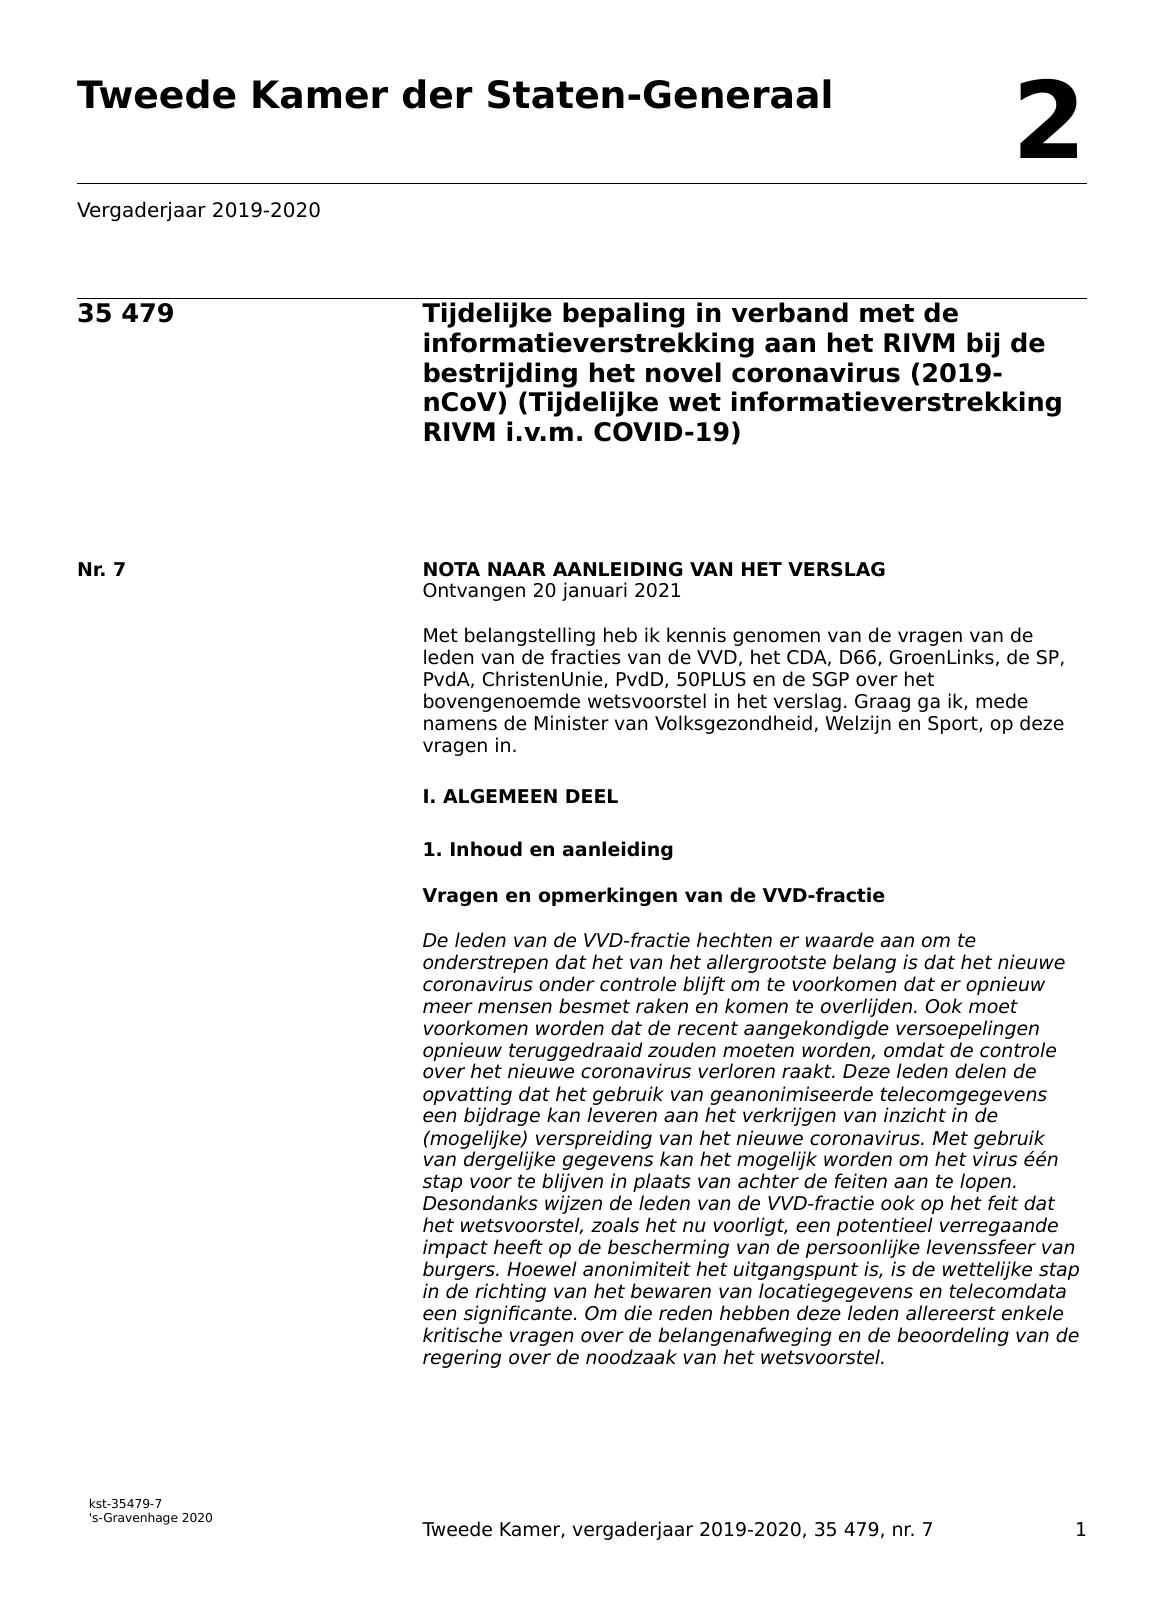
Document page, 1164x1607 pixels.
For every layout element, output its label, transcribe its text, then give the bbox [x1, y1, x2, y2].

subtitle Vragen en opmerkingen van de VVD-fractie [422, 885, 1087, 907]
subtitle 1. Inhoud en aanleiding [422, 838, 1087, 860]
text De leden van de VVD-fractie hechten er waarde aan om te onderstrepen dat het van het allergrootste belang is dat het nieuwe coronavirus onder controle blijft om te voorkomen dat er opnieuw meer mensen besmet raken en komen te overlijden. Ook moet voorkomen worden dat de recent aangekondigde versoepelingen opnieuw teruggedraaid zouden moeten worden, omdat de controle over het nieuwe coronavirus verloren raakt. Deze leden delen de opvatting dat het gebruik van geanonimiseerde telecomgegevens een bijdrage kan leveren aan het verkrijgen van inzicht in de (mogelijke) verspreiding van het nieuwe coronavirus. Met gebruik van dergelijke gegevens kan het mogelijk worden om het virus één stap voor te blijven in plaats van achter de feiten aan te lopen. Desondanks wijzen de leden van de VVD-fractie ook op het feit dat het wetsvoorstel, zoals het nu voorligt, een potentieel verregaande impact heeft op de bescherming van de persoonlijke levenssfeer van burgers. Hoewel anonimiteit het uitgangspunt is, is de wettelijke stap in de richting van het bewaren van locatiegegevens en telecomdata een significante. Om die reden hebben deze leden allereerst enkele kritische vragen over de belangenafweging en de beoordeling van de regering over de noodzaak van het wetsvoorstel. [422, 929, 1087, 1369]
subtitle 35 479 Tijdelijke bepaling in verband met de informatieverstrekking aan het RIVM bij de bestrijding het novel coronavirus (2019-nCoV) (Tijdelijke wet informatieverstrekking RIVM i.v.m. COVID-19) [77, 299, 1087, 447]
subtitle Nr. 7 NOTA NAAR AANLEIDING VAN HET VERSLAG [77, 558, 1087, 580]
table_header 2 [886, 59, 1087, 183]
text 's-Gravenhage 2020 [88, 1511, 323, 1525]
subtitle I. ALGEMEEN DEEL [422, 786, 1087, 808]
table_cell Vergaderjaar 2019-2020 [77, 184, 1087, 298]
table_header Tweede Kamer der Staten-Generaal [77, 59, 886, 183]
text Met belangstelling heb ik kennis genomen van de vragen van de leden van de fracties van de VVD, het CDA, D66, GroenLinks, de SP, PvdA, ChristenUnie, PvdD, 50PLUS en de SGP over het bovengenoemde wetsvoorstel in het verslag. Graag ga ik, mede namens de Minister van Volksgezondheid, Welzijn en Sport, op deze vragen in. [422, 624, 1087, 756]
text kst-35479-7 [88, 1497, 323, 1511]
text Ontvangen 20 januari 2021 [422, 580, 1087, 602]
